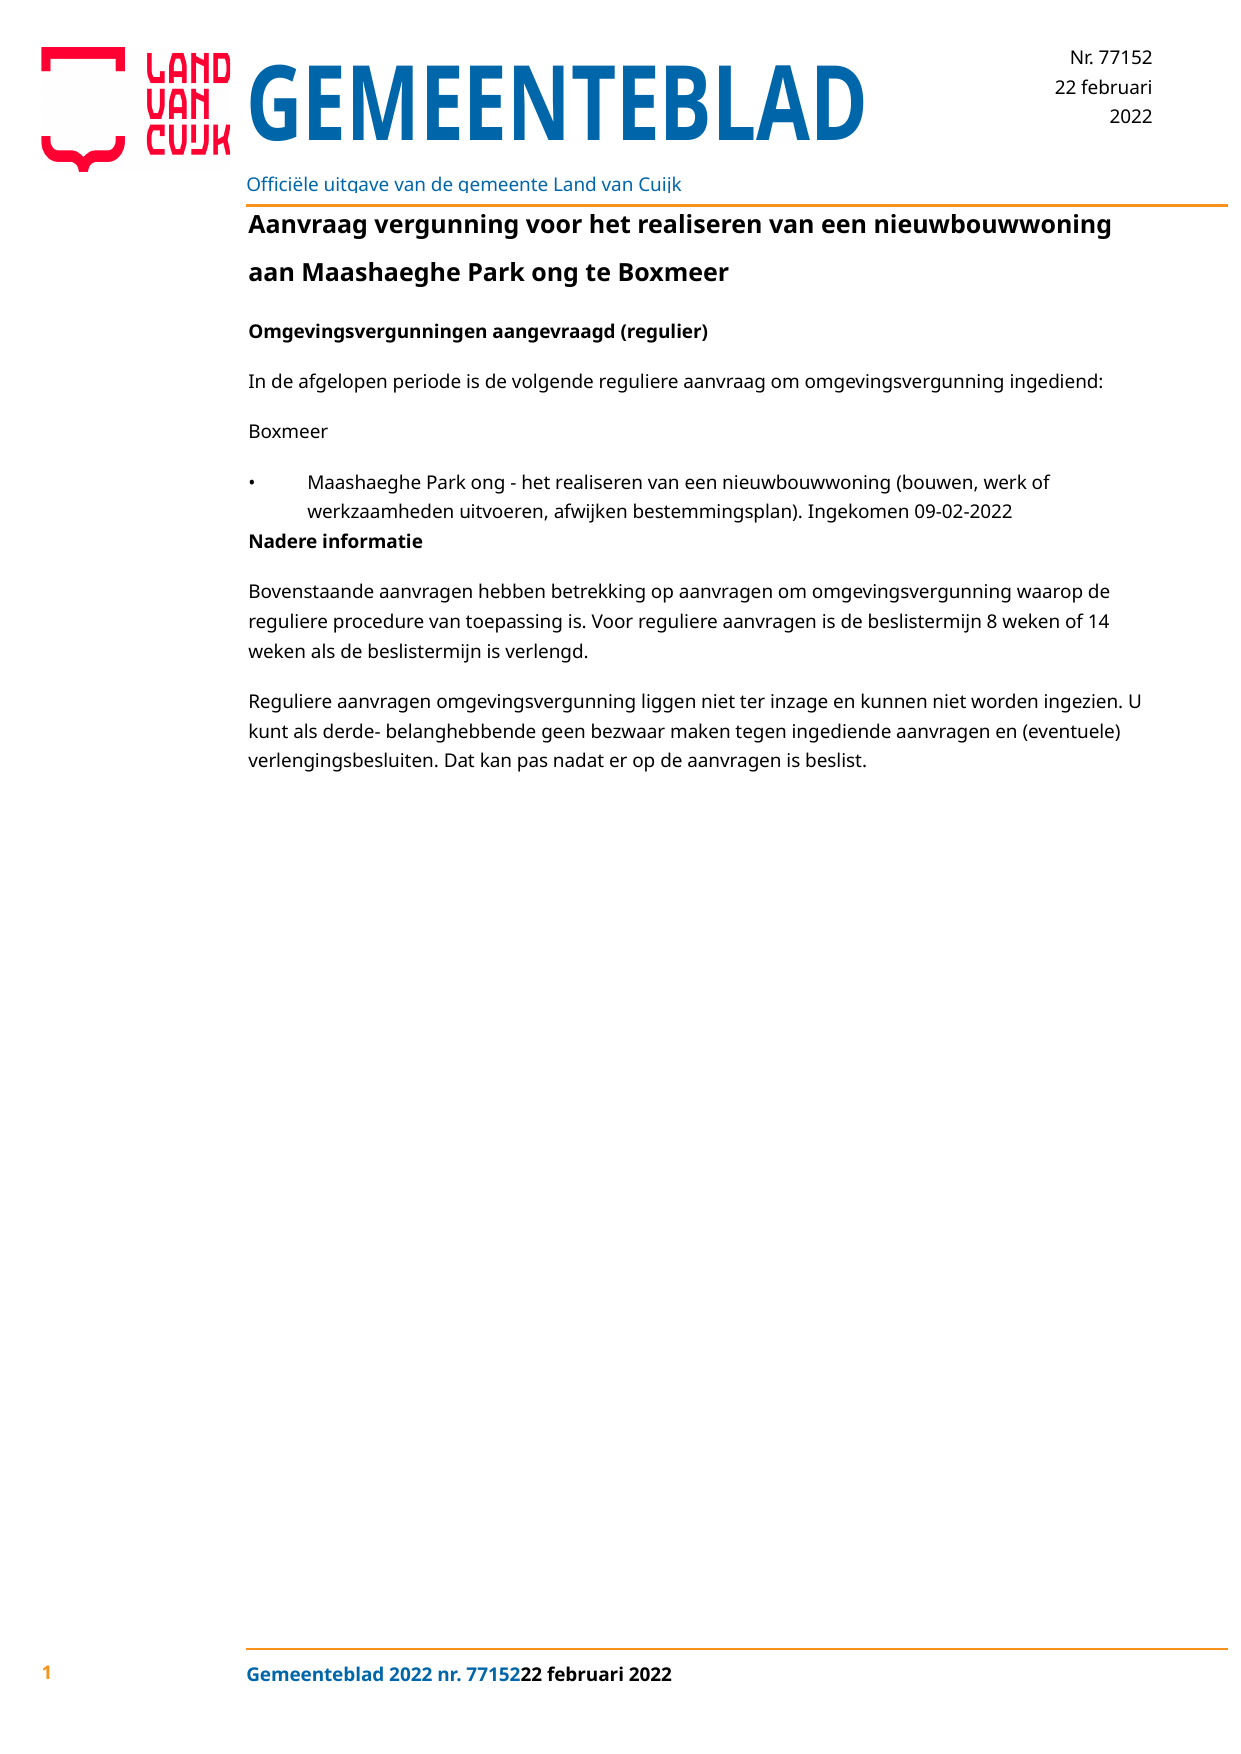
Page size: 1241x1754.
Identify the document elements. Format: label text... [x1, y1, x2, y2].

text In de afgelopen periode is de volgende reguliere aanvraag om omgevingsvergunning ingediend: [248, 368, 1152, 394]
picture [41, 47, 231, 172]
text Nadere informatie [248, 528, 1152, 554]
text Boxmeer [248, 419, 1152, 444]
text Reguliere aanvragen omgevingsvergunning liggen niet ter inzage en kunnen niet worden ingezien. U kunt als derde- belanghebbende geen bezwaar maken tegen ingediende aanvragen en (eventuele) verlengingsbesluiten. Dat kan pas nadat er op de aanvragen is beslist. [248, 688, 1152, 773]
text Omgevingsvergunningen aangevraagd (regulier) [248, 318, 1152, 344]
list Maashaeghe Park ong - het realiseren van een nieuwbouwwoning (bouwen, werk of werkzaamheden uitvoeren, afwijken bestemmingsplan). Ingekomen 09-02-2022 [248, 469, 1152, 524]
text Bovenstaande aanvragen hebben betrekking op aanvragen om omgevingsvergunning waarop de reguliere procedure van toepassing is. Voor reguliere aanvragen is de beslistermijn 8 weken of 14 weken als de beslistermijn is verlengd. [248, 579, 1152, 664]
text Aanvraag vergunning voor het realiseren van een nieuwbouwwoning aan Maashaeghe Park ong te Boxmeer [248, 207, 1152, 288]
